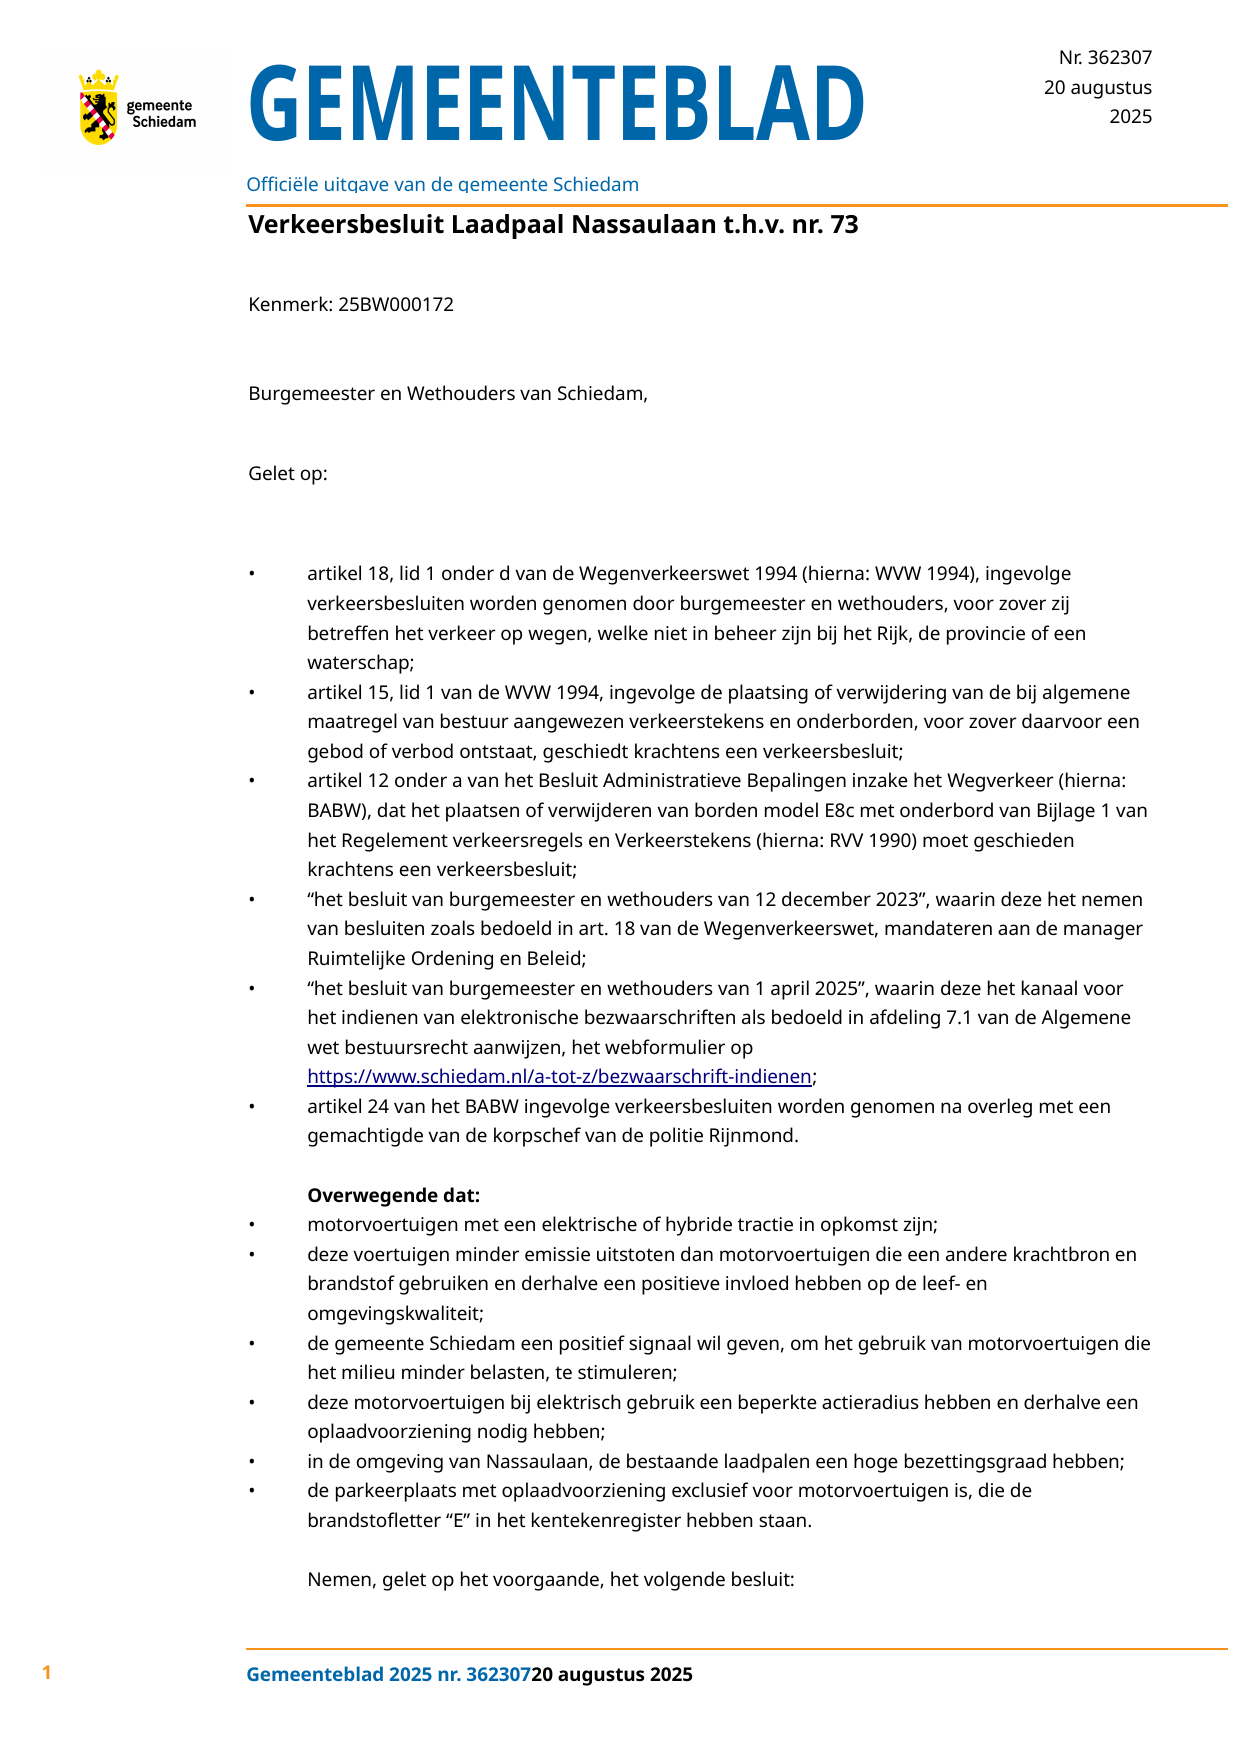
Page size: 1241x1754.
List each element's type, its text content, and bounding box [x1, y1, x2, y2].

list de gemeente Schiedam een positief signaal wil geven, om het gebruik van motorvoertuigen die het milieu minder belasten, te stimuleren; [248, 1330, 1152, 1385]
list de parkeerplaats met oplaadvoorziening exclusief voor motorvoertuigen is, die de brandstofletter “E” in het kentekenregister hebben staan. [248, 1478, 1152, 1533]
list artikel 12 onder a van het Besluit Administratieve Bepalingen inzake het Wegverkeer (hierna: BABW), dat het plaatsen of verwijderen van borden model E8c met onderbord van Bijlage 1 van het Regelement verkeersregels en Verkeerstekens (hierna: RVV 1990) moet geschieden krachtens een verkeersbesluit; [248, 768, 1152, 882]
list motorvoertuigen met een elektrische of hybride tractie in opkomst zijn; [248, 1211, 1152, 1237]
text Kenmerk: 25BW000172 [248, 291, 1152, 317]
list artikel 24 van het BABW ingevolge verkeersbesluiten worden genomen na overleg met een gemachtigde van de korpschef van de politie Rijnmond. [248, 1093, 1152, 1148]
list artikel 15, lid 1 van de WVW 1994, ingevolge de plaatsing of verwijdering van de bij algemene maatregel van bestuur aangewezen verkeerstekens en onderborden, voor zover daarvoor een gebod of verbod ontstaat, geschiedt krachtens een verkeersbesluit; [248, 679, 1152, 764]
list in de omgeving van Nassaulaan, de bestaande laadpalen een hoge bezettingsgraad hebben; [248, 1448, 1152, 1474]
text Verkeersbesluit Laadpaal Nassaulaan t.h.v. nr. 73 [248, 207, 1152, 241]
list Nemen, gelet op het voorgaande, het volgende besluit: [248, 1566, 1152, 1592]
text Gelet op: [248, 460, 1152, 486]
list “het besluit van burgemeester en wethouders van 1 april 2025”, waarin deze het kanaal voor het indienen van elektronische bezwaarschriften als bedoeld in afdeling 7.1 van de Algemene wet bestuursrecht aanwijzen, het webformulier op https://www.schiedam.nl/a-tot-z/bezwaarschrift-indienen; [248, 975, 1152, 1089]
list “het besluit van burgemeester en wethouders van 12 december 2023”, waarin deze het nemen van besluiten zoals bedoeld in art. 18 van de Wegenverkeerswet, mandateren aan de manager Ruimtelijke Ordening en Beleid; [248, 886, 1152, 971]
list artikel 18, lid 1 onder d van de Wegenverkeerswet 1994 (hierna: WVW 1994), ingevolge verkeersbesluiten worden genomen door burgemeester en wethouders, voor zover zij betreffen het verkeer op wegen, welke niet in beheer zijn bij het Rijk, de provincie of een waterschap; [248, 561, 1152, 675]
text Burgemeester en Wethouders van Schiedam, [248, 380, 1152, 406]
list deze motorvoertuigen bij elektrisch gebruik een beperkte actieradius hebben en derhalve een oplaadvoorziening nodig hebben; [248, 1389, 1152, 1444]
picture [41, 47, 231, 172]
list deze voertuigen minder emissie uitstoten dan motorvoertuigen die een andere krachtbron en brandstof gebruiken en derhalve een positieve invloed hebben op de leef- en omgevingskwaliteit; [248, 1241, 1152, 1326]
list Overwegende dat: [248, 1182, 1152, 1208]
